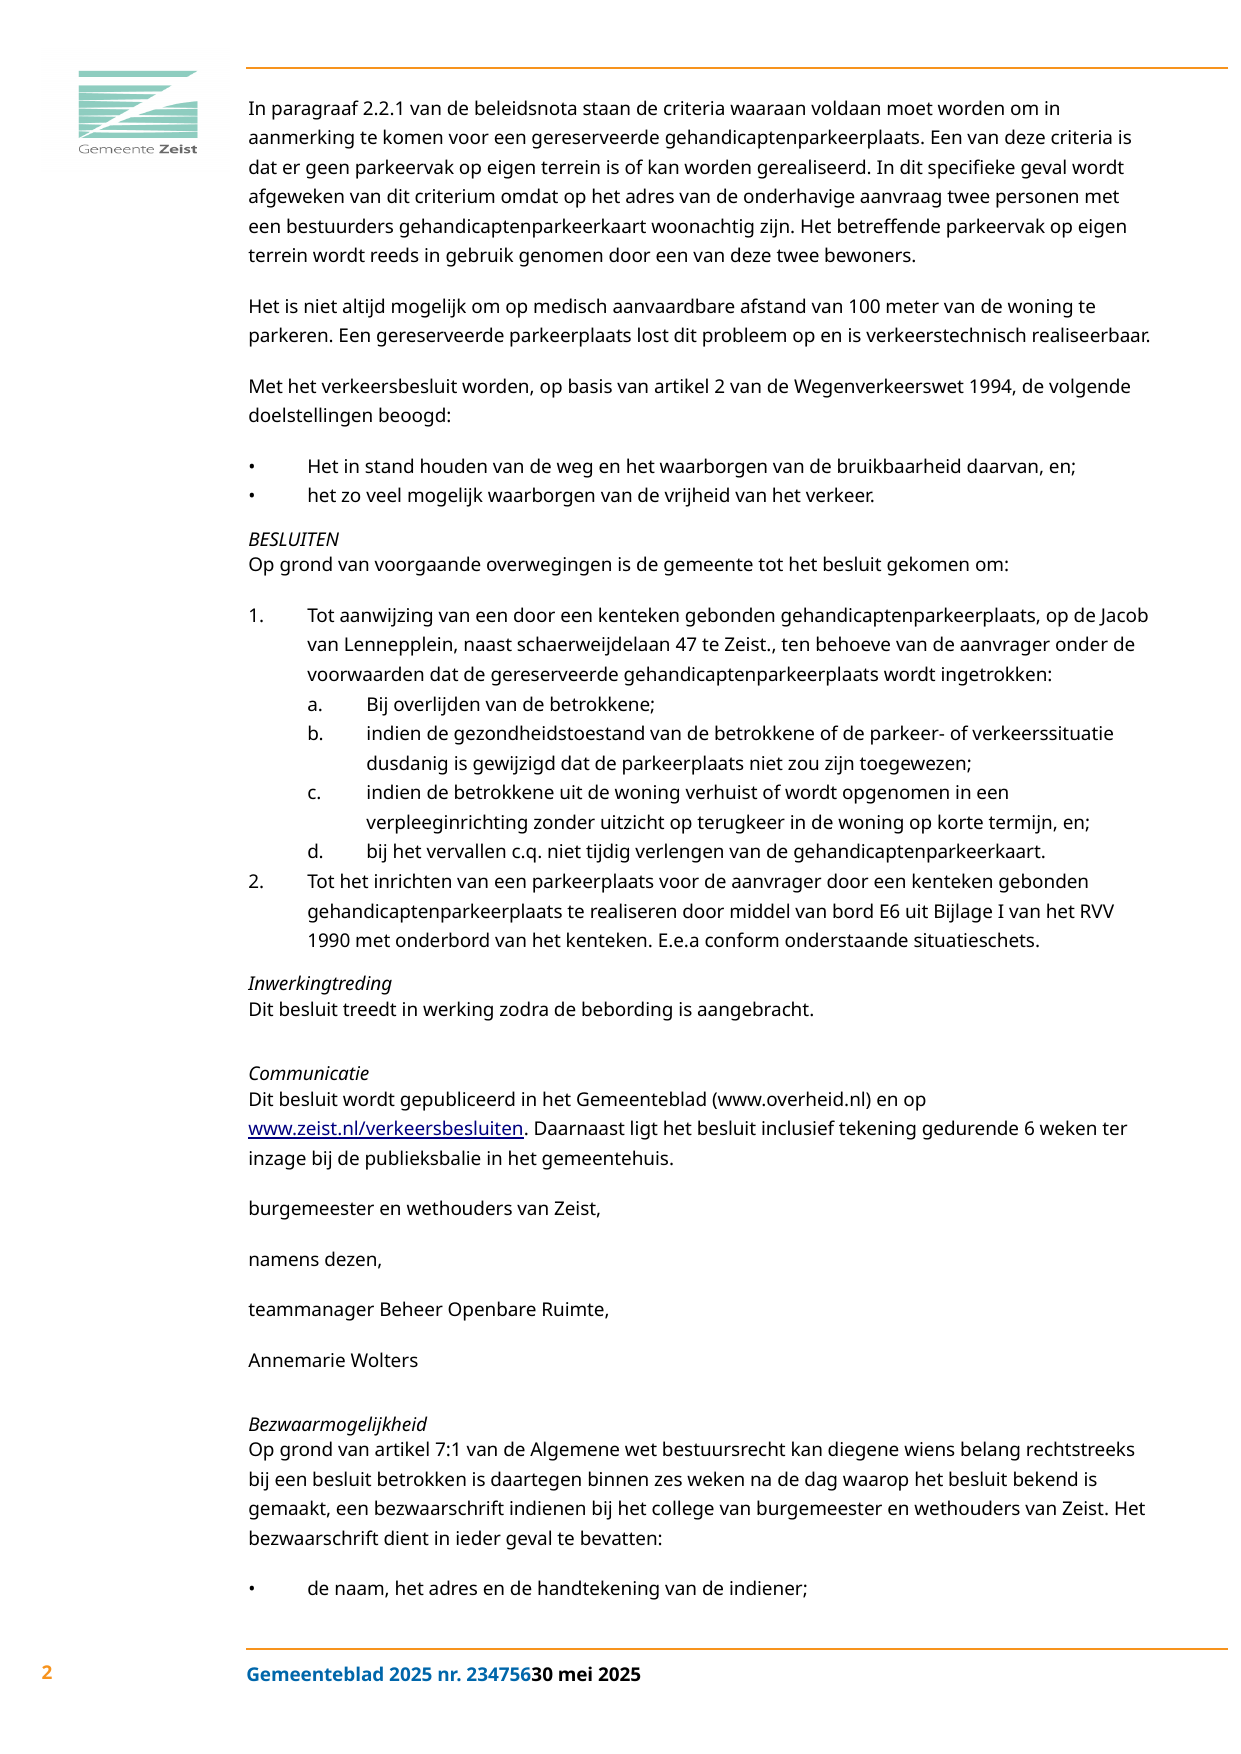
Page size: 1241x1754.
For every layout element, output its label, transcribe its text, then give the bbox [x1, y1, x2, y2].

text Op grond van artikel 7:1 van de Algemene wet bestuursrecht kan diegene wiens belang rechtstreeks bij een besluit betrokken is daartegen binnen zes weken na de dag waarop het besluit bekend is gemaakt, een bezwaarschrift indienen bij het college van burgemeester en wethouders van Zeist. Het bezwaarschrift dient in ieder geval te bevatten: [248, 1436, 1152, 1551]
list bij het vervallen c.q. niet tijdig verlengen van de gehandicaptenparkeerkaart. [307, 839, 1152, 864]
text Annemarie Wolters [248, 1347, 1152, 1372]
text Dit besluit wordt gepubliceerd in het Gemeenteblad (www.overheid.nl) en op www.zeist.nl/verkeersbesluiten. Daarnaast ligt het besluit inclusief tekening gedurende 6 weken ter inzage bij de publieksbalie in het gemeentehuis. [248, 1086, 1152, 1171]
list de naam, het adres en de handtekening van de indiener; [248, 1576, 1152, 1601]
text Dit besluit treedt in werking zodra de bebording is aangebracht. [248, 996, 1152, 1022]
list Bij overlijden van de betrokkene; [307, 691, 1152, 716]
list indien de betrokkene uit de woning verhuist of wordt opgenomen in een verpleeginrichting zonder uitzicht op terugkeer in de woning op korte termijn, en; [307, 779, 1152, 835]
text namens dezen, [248, 1246, 1152, 1272]
list Tot aanwijzing van een door een kenteken gebonden gehandicaptenparkeerplaats, op de Jacob van Lennepplein, naast schaerweijdelaan 47 te Zeist., ten behoeve van de aanvrager onder de voorwaarden dat de gereserveerde gehandicaptenparkeerplaats wordt ingetrokken: [248, 602, 1152, 687]
text Op grond van voorgaande overwegingen is de gemeente tot het besluit gekomen om: [248, 552, 1152, 577]
text Inwerkingtreding [248, 971, 1152, 996]
list indien de gezondheidstoestand van de betrokkene of de parkeer- of verkeerssituatie dusdanig is gewijzigd dat de parkeerplaats niet zou zijn toegewezen; [307, 720, 1152, 776]
text BESLUITEN [248, 526, 1152, 552]
list Tot het inrichten van een parkeerplaats voor de aanvrager door een kenteken gebonden gehandicaptenparkeerplaats te realiseren door middel van bord E6 uit Bijlage I van het RVV 1990 met onderbord van het kenteken. E.e.a conform onderstaande situatieschets. [248, 868, 1152, 953]
text Met het verkeersbesluit worden, op basis van artikel 2 van de Wegenverkeerswet 1994, de volgende doelstellingen beoogd: [248, 373, 1152, 428]
text teammanager Beheer Openbare Ruimte, [248, 1296, 1152, 1322]
list het zo veel mogelijk waarborgen van de vrijheid van het verkeer. [248, 483, 1152, 508]
text burgemeester en wethouders van Zeist, [248, 1196, 1152, 1221]
picture [41, 47, 231, 172]
text Bezwaarmogelijkheid [248, 1411, 1152, 1436]
text In paragraaf 2.2.1 van de beleidsnota staan de criteria waaraan voldaan moet worden om in aanmerking te komen voor een gereserveerde gehandicaptenparkeerplaats. Een van deze criteria is dat er geen parkeervak op eigen terrein is of kan worden gerealiseerd. In dit specifieke geval wordt afgeweken van dit criterium omdat op het adres van de onderhavige aanvraag twee personen met een bestuurders gehandicaptenparkeerkaart woonachtig zijn. Het betreffende parkeervak op eigen terrein wordt reeds in gebruik genomen door een van deze twee bewoners. [248, 95, 1152, 268]
list Het in stand houden van de weg en het waarborgen van de bruikbaarheid daarvan, en; [248, 453, 1152, 479]
text Communicatie [248, 1060, 1152, 1086]
text Het is niet altijd mogelijk om op medisch aanvaardbare afstand van 100 meter van de woning te parkeren. Een gereserveerde parkeerplaats lost dit probleem op en is verkeerstechnisch realiseerbaar. [248, 293, 1152, 348]
